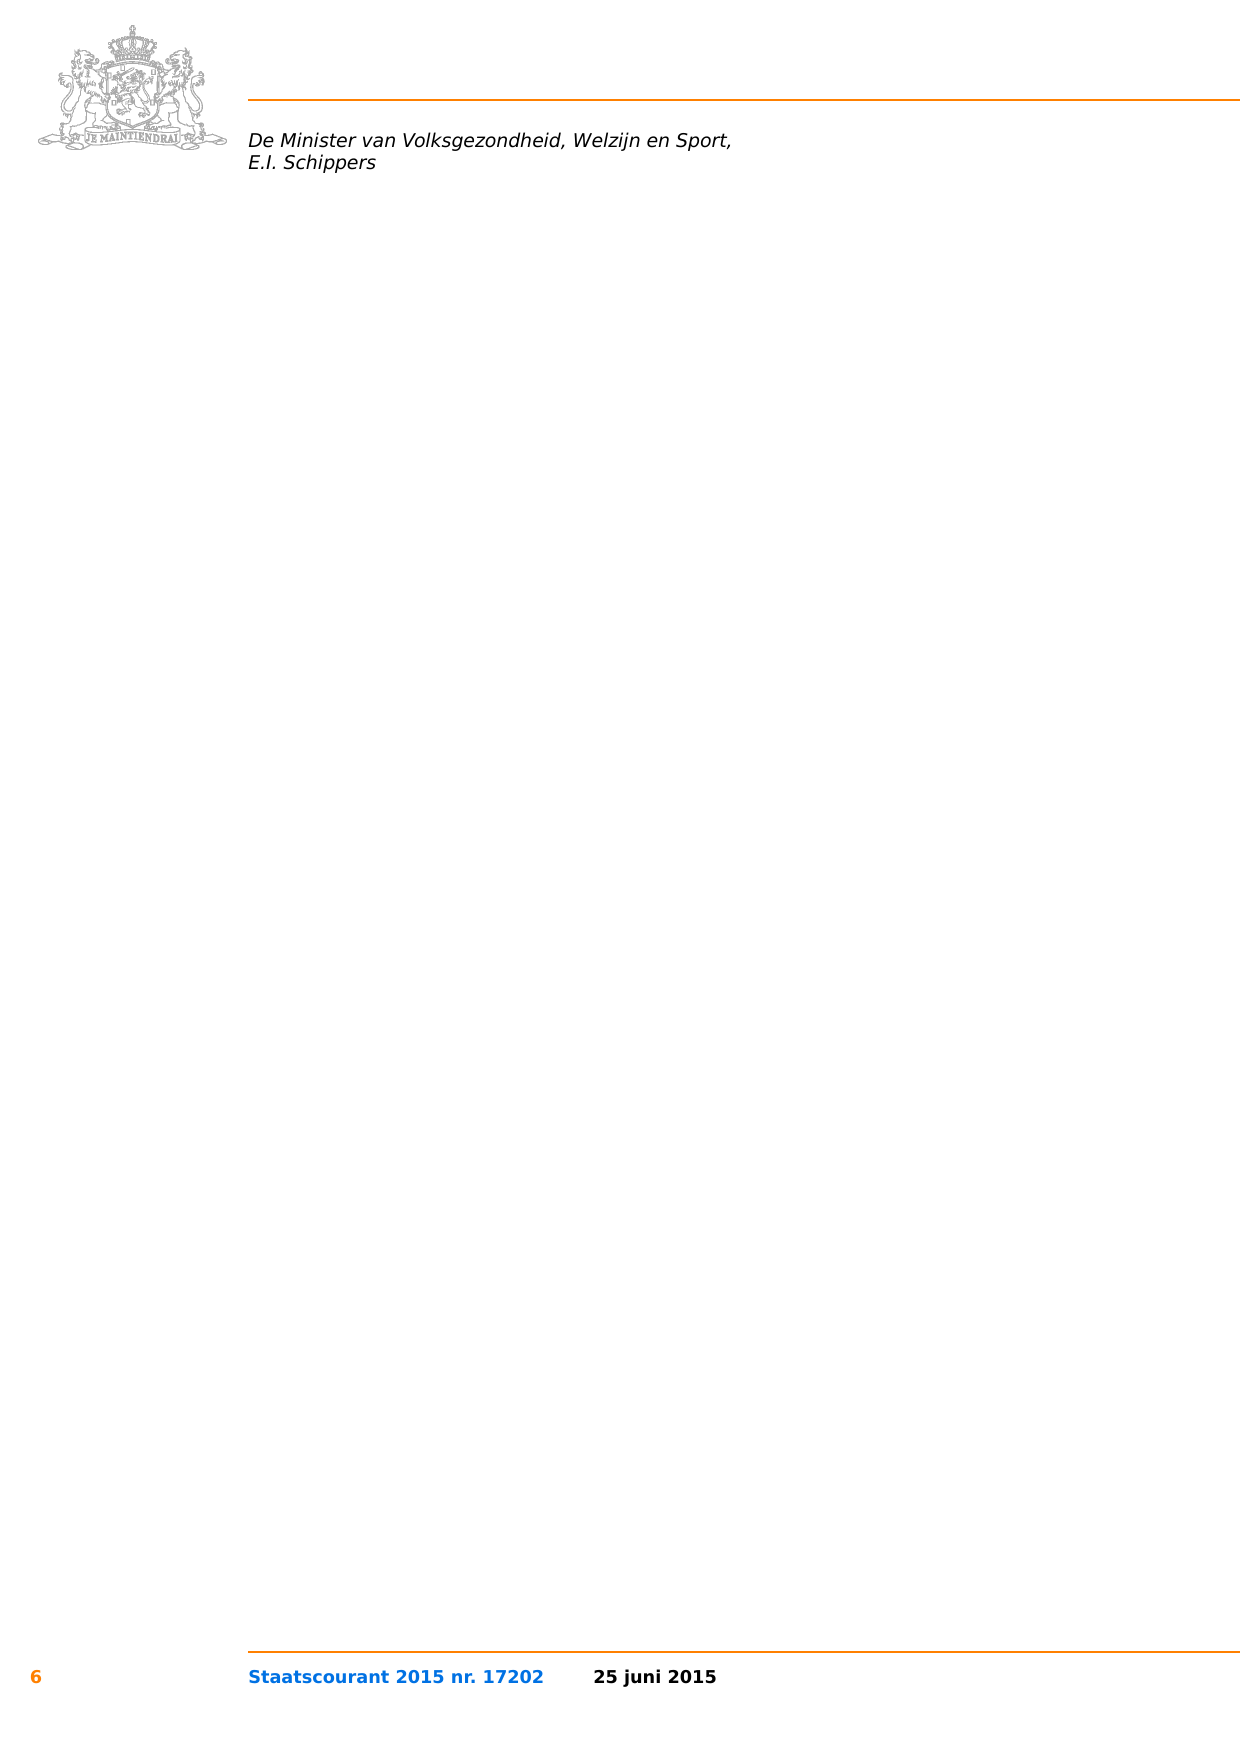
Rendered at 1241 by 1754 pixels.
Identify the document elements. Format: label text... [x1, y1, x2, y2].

picture [38, 25, 227, 150]
text De Minister van Volksgezondheid, Welzijn en Sport, E.I. Schippers [248, 130, 1163, 174]
